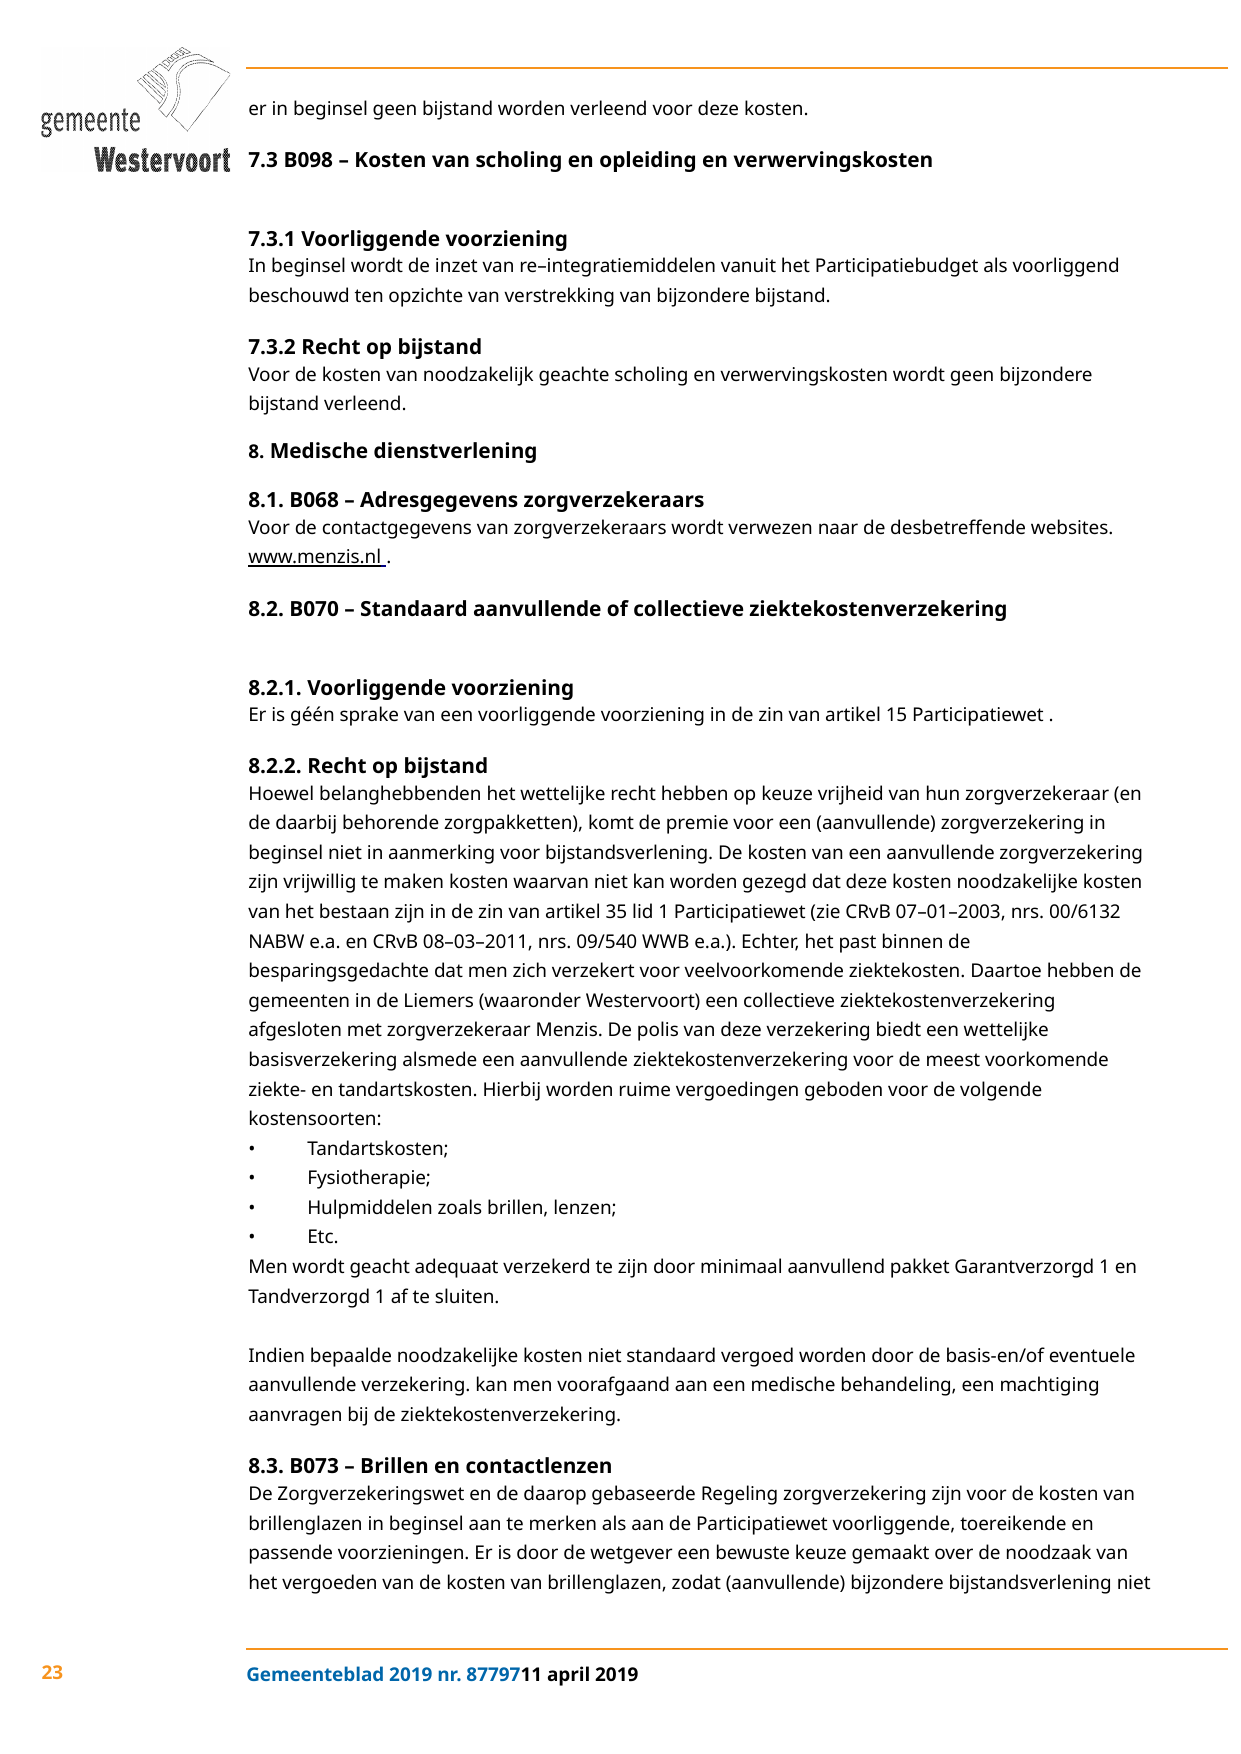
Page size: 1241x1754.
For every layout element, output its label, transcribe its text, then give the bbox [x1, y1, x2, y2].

text 8. Medische dienstverlening [248, 436, 1152, 464]
list Hulpmiddelen zoals brillen, lenzen; [248, 1194, 1152, 1220]
text www.menzis.nl . [248, 543, 1152, 569]
text beschouwd ten opzichte van verstrekking van bijzondere bijstand. [248, 282, 1152, 308]
text de daarbij behorende zorgpakketten), komt de premie voor een (aanvullende) zorgverzekering in [248, 809, 1152, 835]
list Tandartskosten; [248, 1135, 1152, 1161]
text 8.1. B068 – Adresgegevens zorgverzekeraars [248, 485, 1152, 514]
text Indien bepaalde noodzakelijke kosten niet standaard vergoed worden door de basis-en/of eventuele aanvullende verzekering. kan men voorafgaand aan een medische behandeling, een machtiging aanvragen bij de ziektekostenverzekering. [248, 1342, 1152, 1427]
text Voor de contactgegevens van zorgverzekeraars wordt verwezen naar de desbetreffende websites. [248, 514, 1152, 539]
text Er is géén sprake van een voorliggende voorziening in de zin van artikel 15 Participatiewet . [248, 701, 1152, 727]
text In beginsel wordt de inzet van re–integratiemiddelen vanuit het Participatiebudget als voorliggend [248, 252, 1152, 278]
text 8.2.1. Voorliggende voorziening [248, 673, 1152, 701]
picture [41, 47, 231, 172]
text zijn vrijwillig te maken kosten waarvan niet kan worden gezegd dat deze kosten noodzakelijke kosten [248, 869, 1152, 894]
list Etc. [248, 1224, 1152, 1249]
text Voor de kosten van noodzakelijk geachte scholing en verwervingskosten wordt geen bijzondere bijstand verleend. [248, 361, 1152, 416]
text 7.3 B098 – Kosten van scholing en opleiding en verwervingskosten [248, 145, 1152, 174]
text er in beginsel geen bijstand worden verleend voor deze kosten. [248, 95, 1152, 121]
text van het bestaan zijn in de zin van artikel 35 lid 1 Participatiewet (zie CRvB 07–01–2003, nrs. 00/6132 NABW e.a. en CRvB 08–03–2011, nrs. 09/540 WWB e.a.). Echter, het past binnen de besparingsgedachte dat men zich verzekert voor veelvoorkomende ziektekosten. Daartoe hebben de gemeenten in de Liemers (waaronder Westervoort) een collectieve ziektekostenverzekering afgesloten met zorgverzekeraar Menzis. De polis van deze verzekering biedt een wettelijke basisverzekering alsmede een aanvullende ziektekostenverzekering voor de meest voorkomende ziekte- en tandartskosten. Hierbij worden ruime vergoedingen geboden voor de volgende kostensoorten: [248, 898, 1152, 1131]
text 7.3.2 Recht op bijstand [248, 332, 1152, 361]
text 8.3. B073 – Brillen en contactlenzen [248, 1452, 1152, 1480]
text Men wordt geacht adequaat verzekerd te zijn door minimaal aanvullend pakket Garantverzorgd 1 en Tandverzorgd 1 af te sluiten. [248, 1253, 1152, 1309]
text 8.2.2. Recht op bijstand [248, 752, 1152, 780]
list Fysiotherapie; [248, 1164, 1152, 1190]
text 8.2. B070 – Standaard aanvullende of collectieve ziektekostenverzekering [248, 594, 1152, 622]
text beginsel niet in aanmerking voor bijstandsverlening. De kosten van een aanvullende zorgverzekering [248, 839, 1152, 865]
text Hoewel belanghebbenden het wettelijke recht hebben op keuze vrijheid van hun zorgverzekeraar (en [248, 780, 1152, 806]
text De Zorgverzekeringswet en de daarop gebaseerde Regeling zorgverzekering zijn voor de kosten van brillenglazen in beginsel aan te merken als aan de Participatiewet voorliggende, toereikende en passende voorzieningen. Er is door de wetgever een bewuste keuze gemaakt over de noodzaak van het vergoeden van de kosten van brillenglazen, zodat (aanvullende) bijzondere bijstandsverlening niet [248, 1480, 1152, 1594]
text 7.3.1 Voorliggende voorziening [248, 224, 1152, 252]
